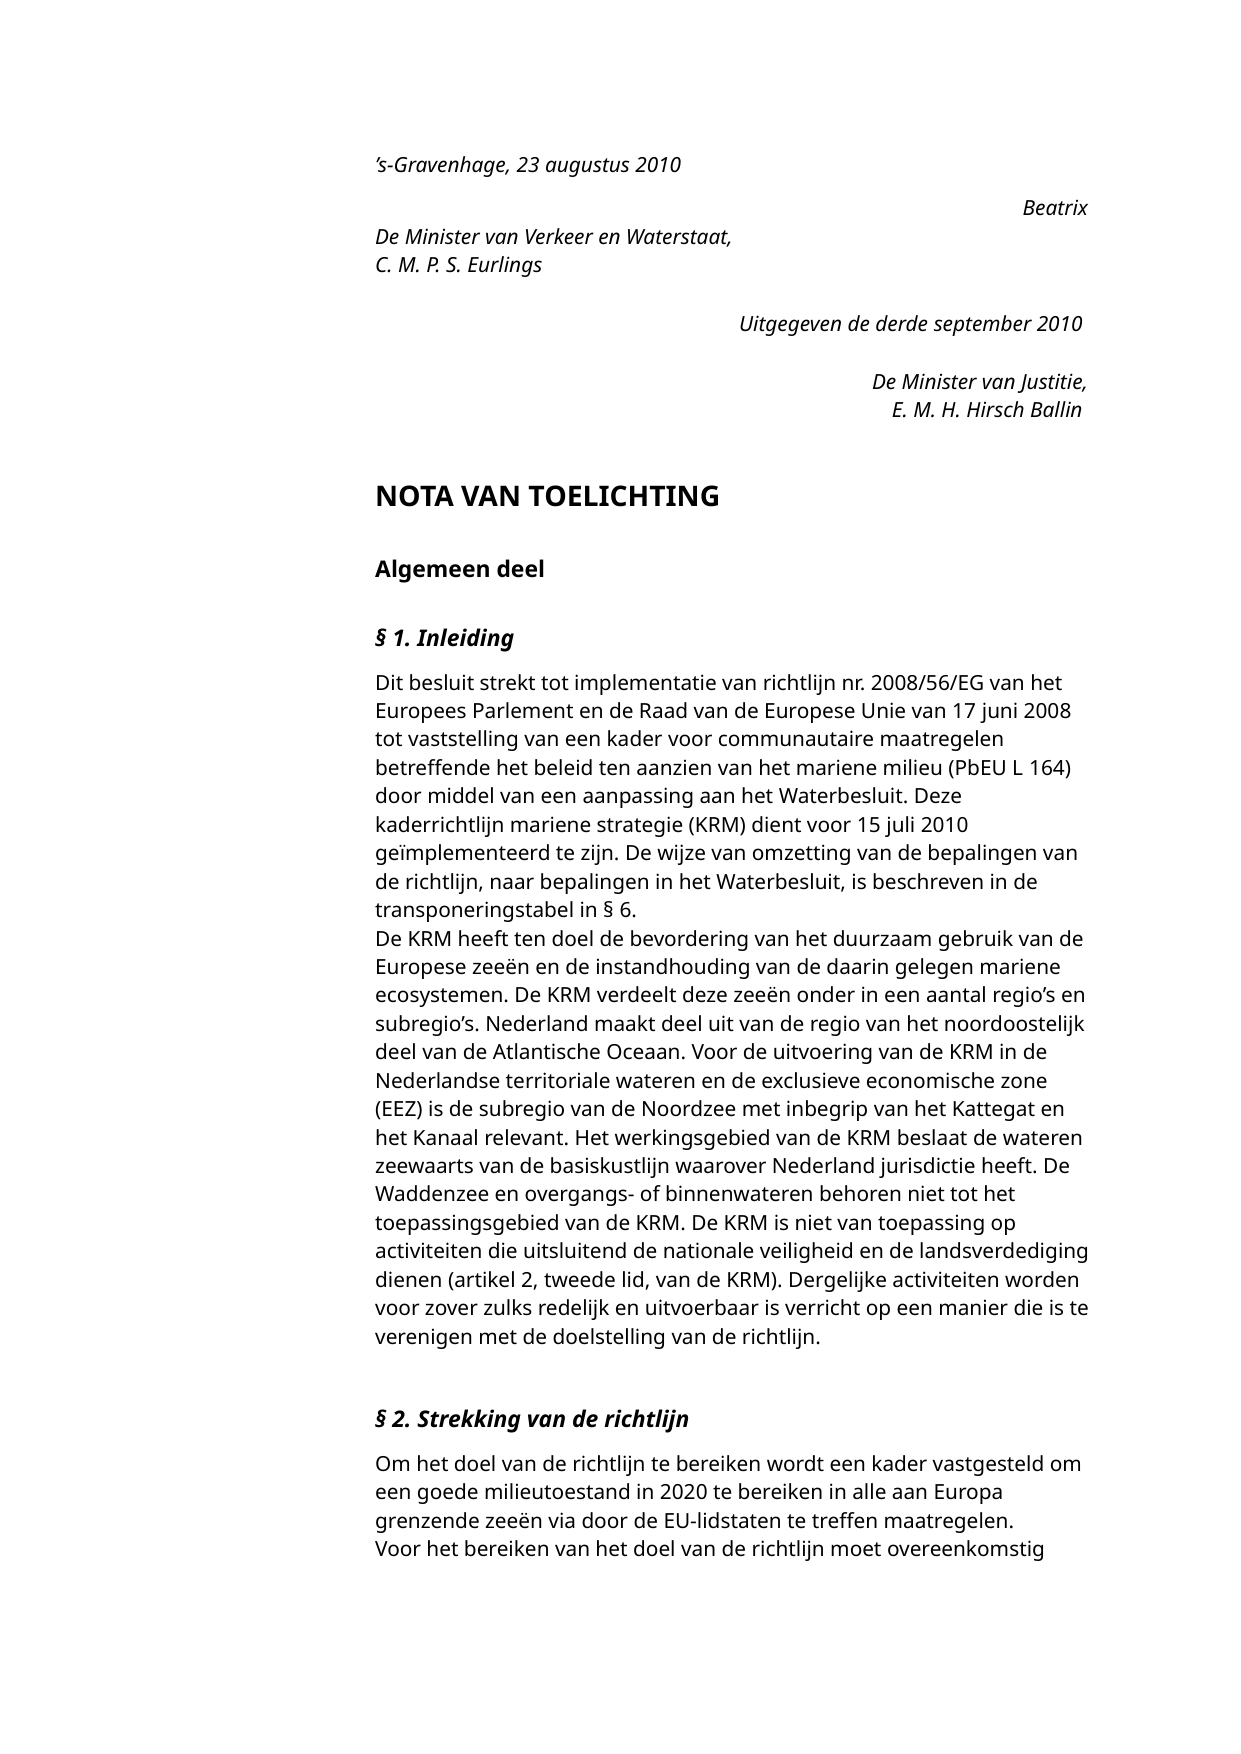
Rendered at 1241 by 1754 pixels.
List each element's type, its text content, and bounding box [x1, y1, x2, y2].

subtitle NOTA VAN TOELICHTING [375, 477, 1090, 515]
subtitle Algemeen deel [375, 553, 1090, 584]
text E. M. H. Hirsch Ballin [375, 396, 1090, 424]
subtitle § 2. Strekking van de richtlijn [375, 1403, 1090, 1434]
text Uitgegeven de derde september 2010 [375, 309, 1090, 337]
text C. M. P. S. Eurlings [375, 250, 1090, 279]
text De Minister van Verkeer en Waterstaat, [375, 222, 1090, 250]
text De KRM heeft ten doel de bevordering van het duurzaam gebruik van de Europese zeeën en de instandhouding van de daarin gelegen mariene ecosystemen. De KRM verdeelt deze zeeën onder in een aantal regio’s en subregio’s. Nederland maakt deel uit van de regio van het noordoostelijk deel van de Atlantische Oceaan. Voor de uitvoering van de KRM in de Nederlandse territoriale wateren en de exclusieve economische zone (EEZ) is de subregio van de Noordzee met inbegrip van het Kattegat en het Kanaal relevant. Het werkingsgebied van de KRM beslaat de wateren zeewaarts van de basiskustlijn waarover Nederland jurisdictie heeft. De Waddenzee en overgangs- of binnenwateren behoren niet tot het toepassingsgebied van de KRM. De KRM is niet van toepassing op activiteiten die uitsluitend de nationale veiligheid en de landsverdediging dienen (artikel 2, tweede lid, van de KRM). Dergelijke activiteiten worden voor zover zulks redelijk en uitvoerbaar is verricht op een manier die is te verenigen met de doelstelling van de richtlijn. [375, 924, 1090, 1350]
subtitle § 1. Inleiding [375, 621, 1090, 653]
text De Minister van Justitie, [375, 367, 1090, 396]
text Om het doel van de richtlijn te bereiken wordt een kader vastgesteld om een goede milieutoestand in 2020 te bereiken in alle aan Europa grenzende zeeën via door de EU-lidstaten te treffen maatregelen. [375, 1449, 1090, 1534]
text Dit besluit strekt tot implementatie van richtlijn nr. 2008/56/EG van het Europees Parlement en de Raad van de Europese Unie van 17 juni 2008 tot vaststelling van een kader voor communautaire maatregelen betreffende het beleid ten aanzien van het mariene milieu (PbEU L 164) door middel van een aanpassing aan het Waterbesluit. Deze kaderrichtlijn mariene strategie (KRM) dient voor 15 juli 2010 geïmplementeerd te zijn. De wijze van omzetting van de bepalingen van de richtlijn, naar bepalingen in het Waterbesluit, is beschreven in de transponeringstabel in § 6. [375, 668, 1090, 924]
text Voor het bereiken van het doel van de richtlijn moet overeenkomstig [375, 1534, 1090, 1563]
text ’s-Gravenhage, 23 augustus 2010 [375, 150, 1090, 178]
text Beatrix [375, 193, 1090, 222]
